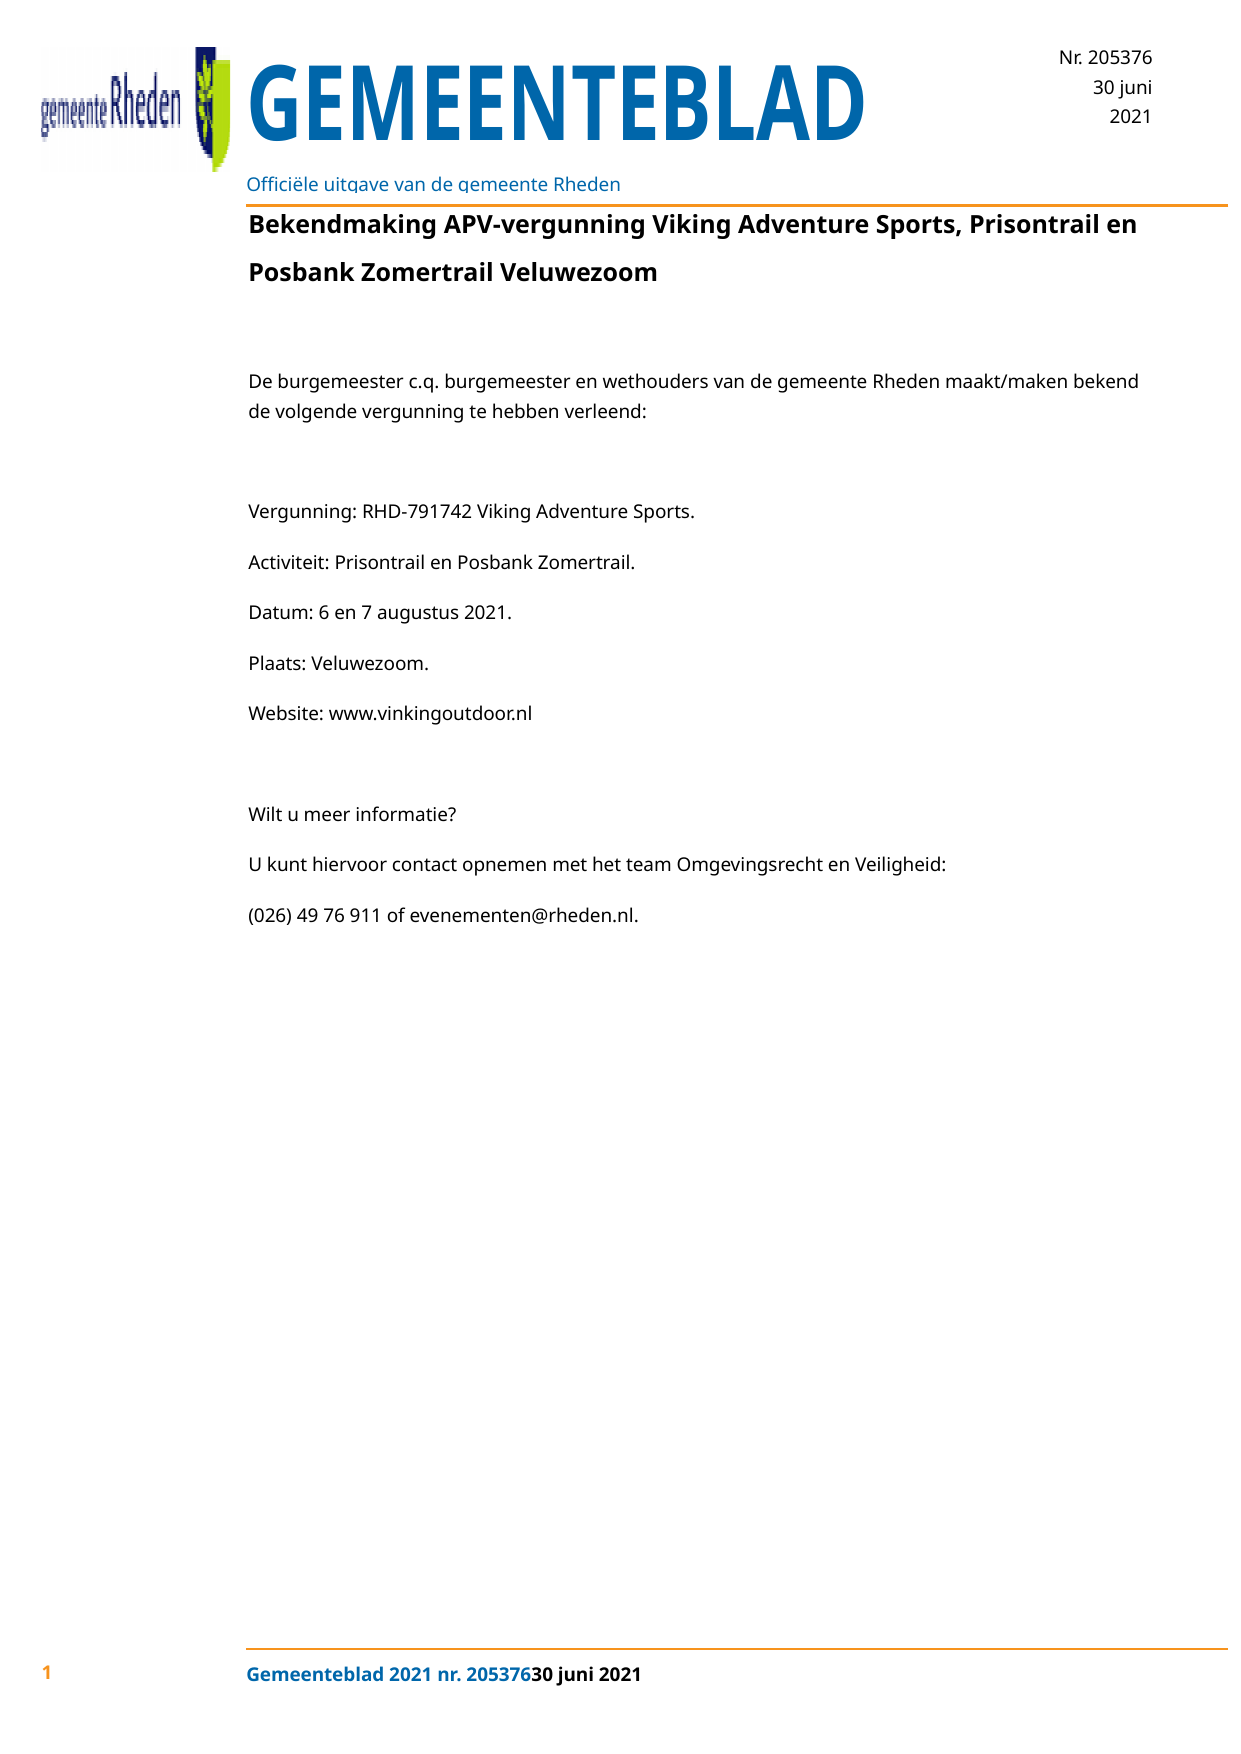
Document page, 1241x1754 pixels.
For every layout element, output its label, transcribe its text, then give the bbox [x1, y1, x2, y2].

text Vergunning: RHD-791742 Viking Adventure Sports. [248, 499, 1152, 524]
text Activiteit: Prisontrail en Posbank Zomertrail. [248, 549, 1152, 575]
text Wilt u meer informatie? [248, 801, 1152, 827]
text Datum: 6 en 7 augustus 2021. [248, 599, 1152, 625]
text Bekendmaking APV-vergunning Viking Adventure Sports, Prisontrail en Posbank Zomertrail Veluwezoom [248, 207, 1152, 288]
text U kunt hiervoor contact opnemen met het team Omgevingsrecht en Veiligheid: [248, 852, 1152, 877]
picture [41, 47, 231, 172]
text Website: www.vinkingoutdoor.nl [248, 700, 1152, 726]
text De burgemeester c.q. burgemeester en wethouders van de gemeente Rheden maakt/maken bekend de volgende vergunning te hebben verleend: [248, 368, 1152, 424]
text Plaats: Veluwezoom. [248, 650, 1152, 676]
text (026) 49 76 911 of evenementen@rheden.nl. [248, 902, 1152, 928]
